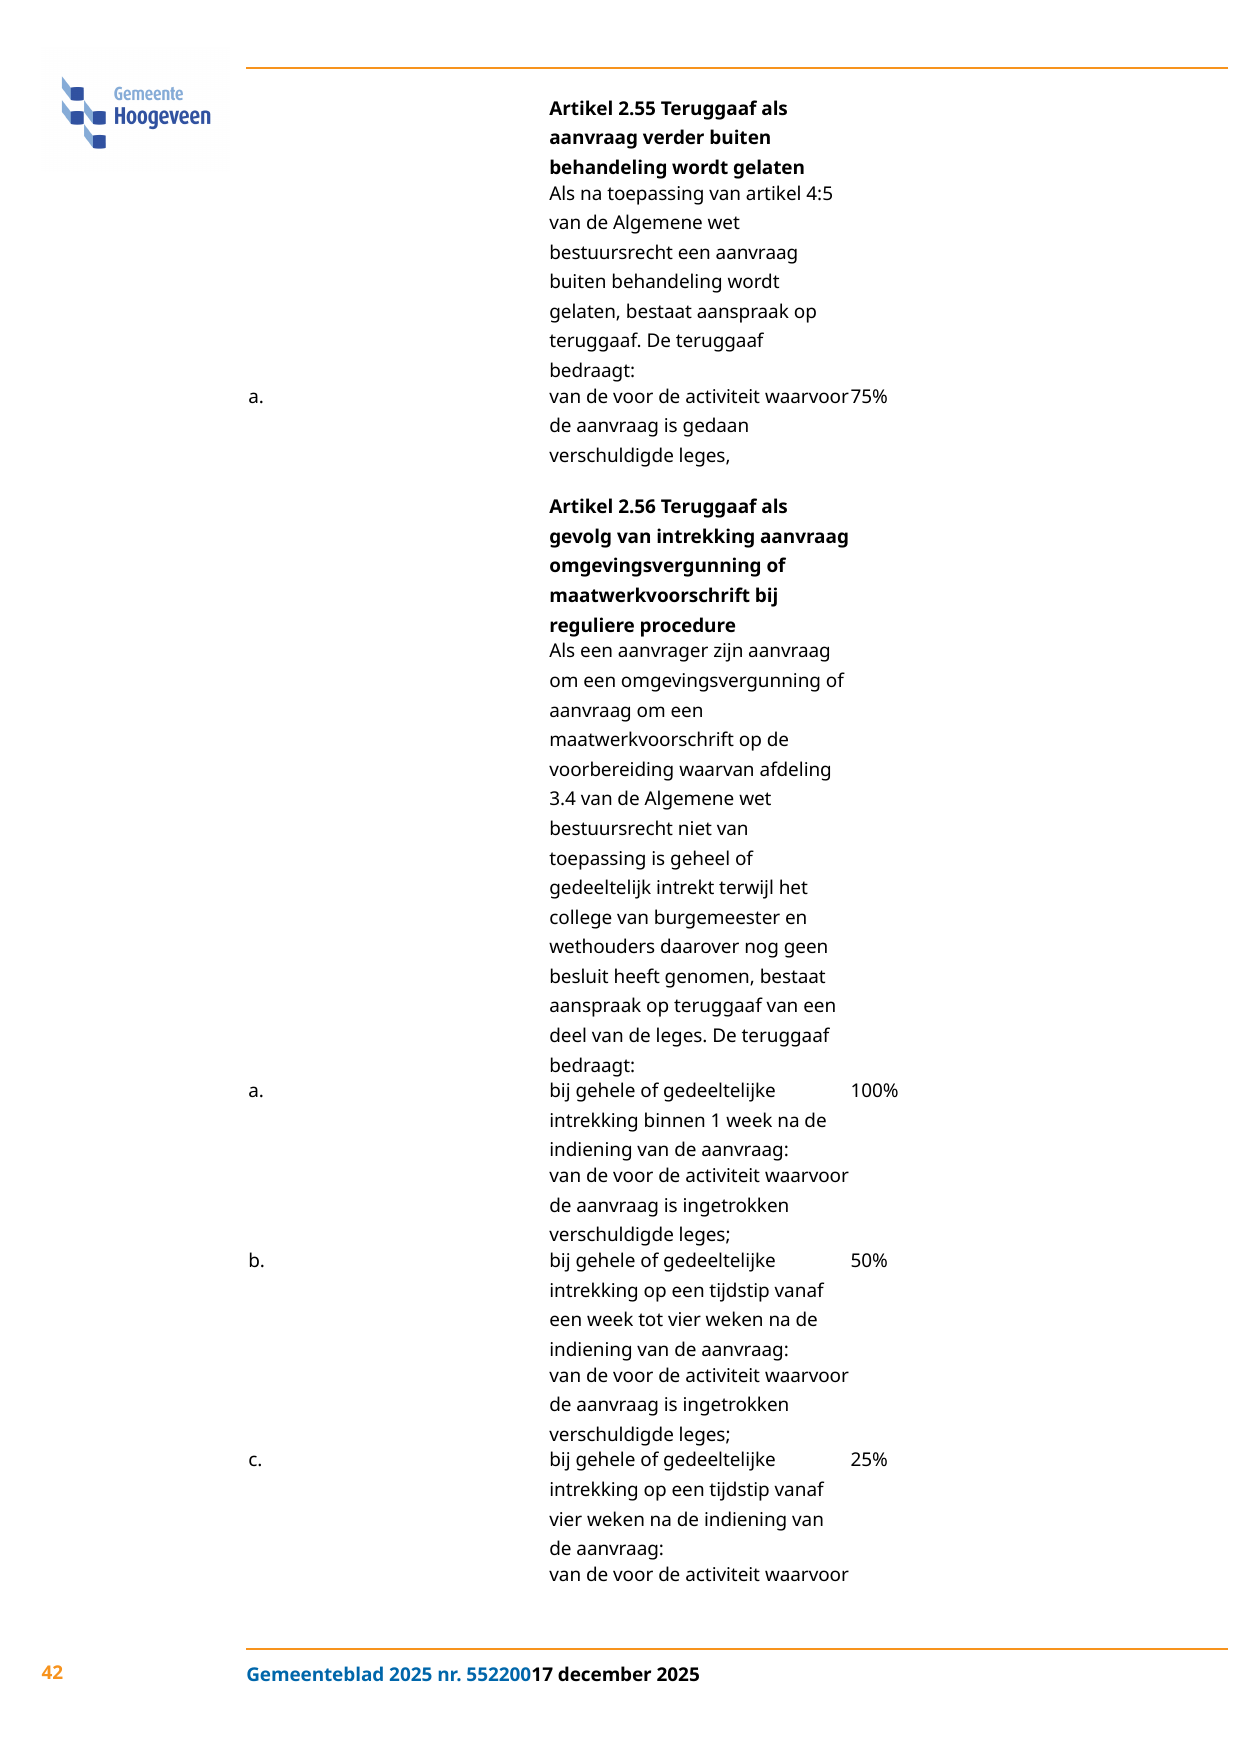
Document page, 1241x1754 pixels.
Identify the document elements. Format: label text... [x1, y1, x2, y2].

table_cell [248, 638, 549, 1077]
table_cell [248, 1163, 549, 1247]
table_cell [248, 1561, 549, 1587]
table_cell [248, 468, 549, 493]
table_cell [850, 1362, 1152, 1447]
table_cell [850, 1561, 1152, 1587]
table_cell Als na toepassing van artikel 4:5 van de Algemene wet bestuursrecht een aanvraag buiten behandeling wordt gelaten, bestaat aanspraak op teruggaaf. De teruggaaf bedraagt: [549, 180, 850, 383]
table_cell [549, 468, 850, 493]
table_cell Artikel 2.55 Teruggaaf als aanvraag verder buiten behandeling wordt gelaten [549, 95, 850, 180]
table_cell van de voor de activiteit waarvoor de aanvraag is ingetrokken verschuldigde leges; [549, 1163, 850, 1247]
table_cell [248, 494, 549, 638]
table_cell van de voor de activiteit waarvoor de aanvraag is gedaan verschuldigde leges, [549, 383, 850, 468]
table_cell 75% [850, 383, 1152, 468]
table_cell Als een aanvrager zijn aanvraag om een omgevingsvergunning of aanvraag om een maatwerkvoorschrift op de voorbereiding waarvan afdeling 3.4 van de Algemene wet bestuursrecht niet van toepassing is geheel of gedeeltelijk intrekt terwijl het college van burgemeester en wethouders daarover nog geen besluit heeft genomen, bestaat aanspraak op teruggaaf van een deel van de leges. De teruggaaf bedraagt: [549, 638, 850, 1077]
table_cell b. [248, 1247, 549, 1362]
table_cell [850, 638, 1152, 1077]
table_cell [850, 95, 1152, 180]
table_cell van de voor de activiteit waarvoor de aanvraag is ingetrokken verschuldigde leges; [549, 1362, 850, 1447]
table_cell a. [248, 383, 549, 468]
table_cell [248, 1362, 549, 1447]
table_cell Artikel 2.56 Teruggaaf als gevolg van intrekking aanvraag omgevingsvergunning of maatwerkvoorschrift bij reguliere procedure [549, 494, 850, 638]
table_cell 50% [850, 1247, 1152, 1362]
table_cell c. [248, 1447, 549, 1561]
table_cell van de voor de activiteit waarvoor [549, 1561, 850, 1587]
table_cell [248, 95, 549, 180]
picture [41, 47, 231, 172]
table_cell 25% [850, 1447, 1152, 1561]
table_cell a. [248, 1078, 549, 1162]
table_cell [850, 494, 1152, 638]
table_cell bij gehele of gedeeltelijke intrekking binnen 1 week na de indiening van de aanvraag: [549, 1078, 850, 1162]
table_cell [850, 180, 1152, 383]
table_cell bij gehele of gedeeltelijke intrekking op een tijdstip vanaf een week tot vier weken na de indiening van de aanvraag: [549, 1247, 850, 1362]
table_cell [850, 1163, 1152, 1247]
table_cell 100% [850, 1078, 1152, 1162]
table_cell bij gehele of gedeeltelijke intrekking op een tijdstip vanaf vier weken na de indiening van de aanvraag: [549, 1447, 850, 1561]
table_cell [850, 468, 1152, 493]
table_cell [248, 180, 549, 383]
